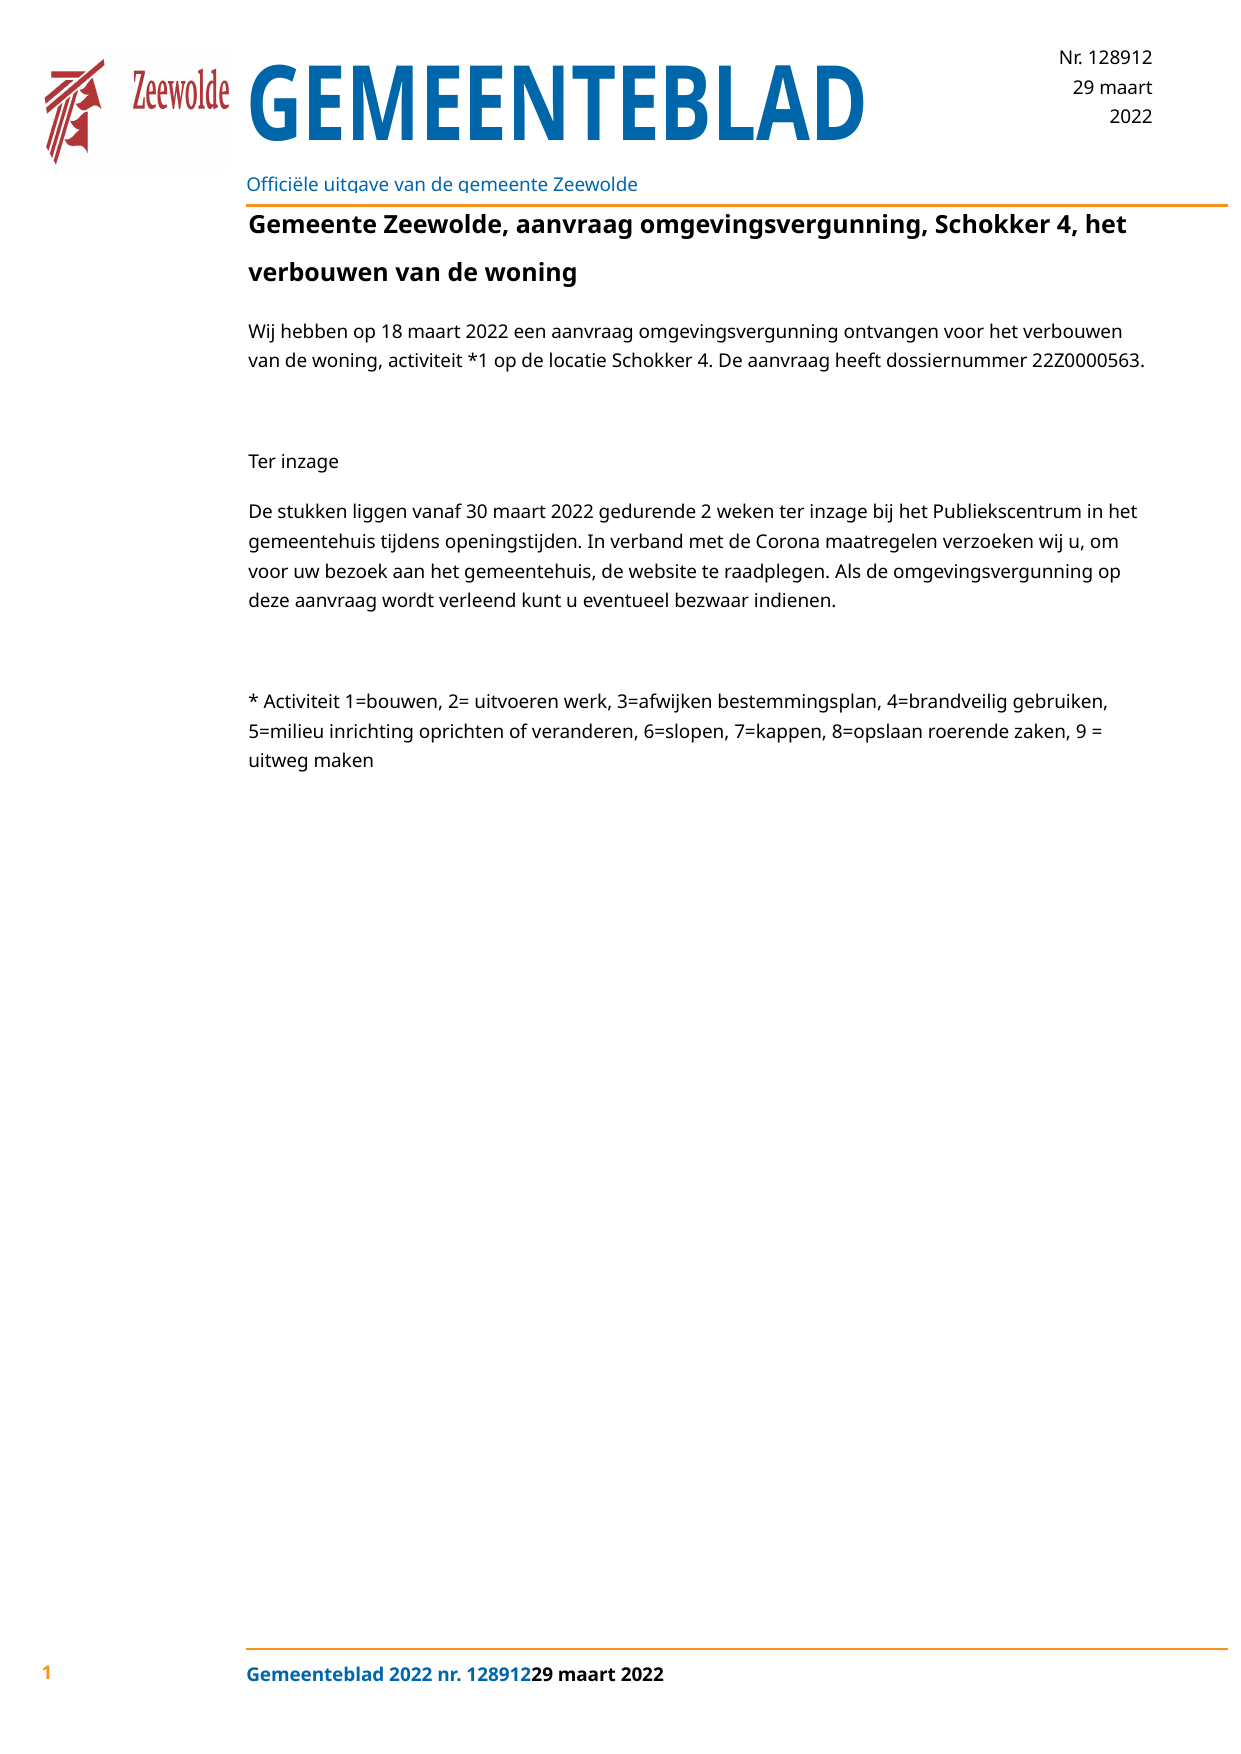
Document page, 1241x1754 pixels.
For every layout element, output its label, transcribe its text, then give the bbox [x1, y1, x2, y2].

picture [41, 47, 231, 172]
text Wij hebben op 18 maart 2022 een aanvraag omgevingsvergunning ontvangen voor het verbouwen van de woning, activiteit *1 op de locatie Schokker 4. De aanvraag heeft dossiernummer 22Z0000563. [248, 318, 1152, 373]
text De stukken liggen vanaf 30 maart 2022 gedurende 2 weken ter inzage bij het Publiekscentrum in het gemeentehuis tijdens openingstijden. In verband met de Corona maatregelen verzoeken wij u, om voor uw bezoek aan het gemeentehuis, de website te raadplegen. Als de omgevingsvergunning op deze aanvraag wordt verleend kunt u eventueel bezwaar indienen. [248, 499, 1152, 613]
text Ter inzage [248, 448, 1152, 474]
text Gemeente Zeewolde, aanvraag omgevingsvergunning, Schokker 4, het verbouwen van de woning [248, 207, 1152, 288]
text * Activiteit 1=bouwen, 2= uitvoeren werk, 3=afwijken bestemmingsplan, 4=brandveilig gebruiken, 5=milieu inrichting oprichten of veranderen, 6=slopen, 7=kappen, 8=opslaan roerende zaken, 9 = uitweg maken [248, 688, 1152, 773]
